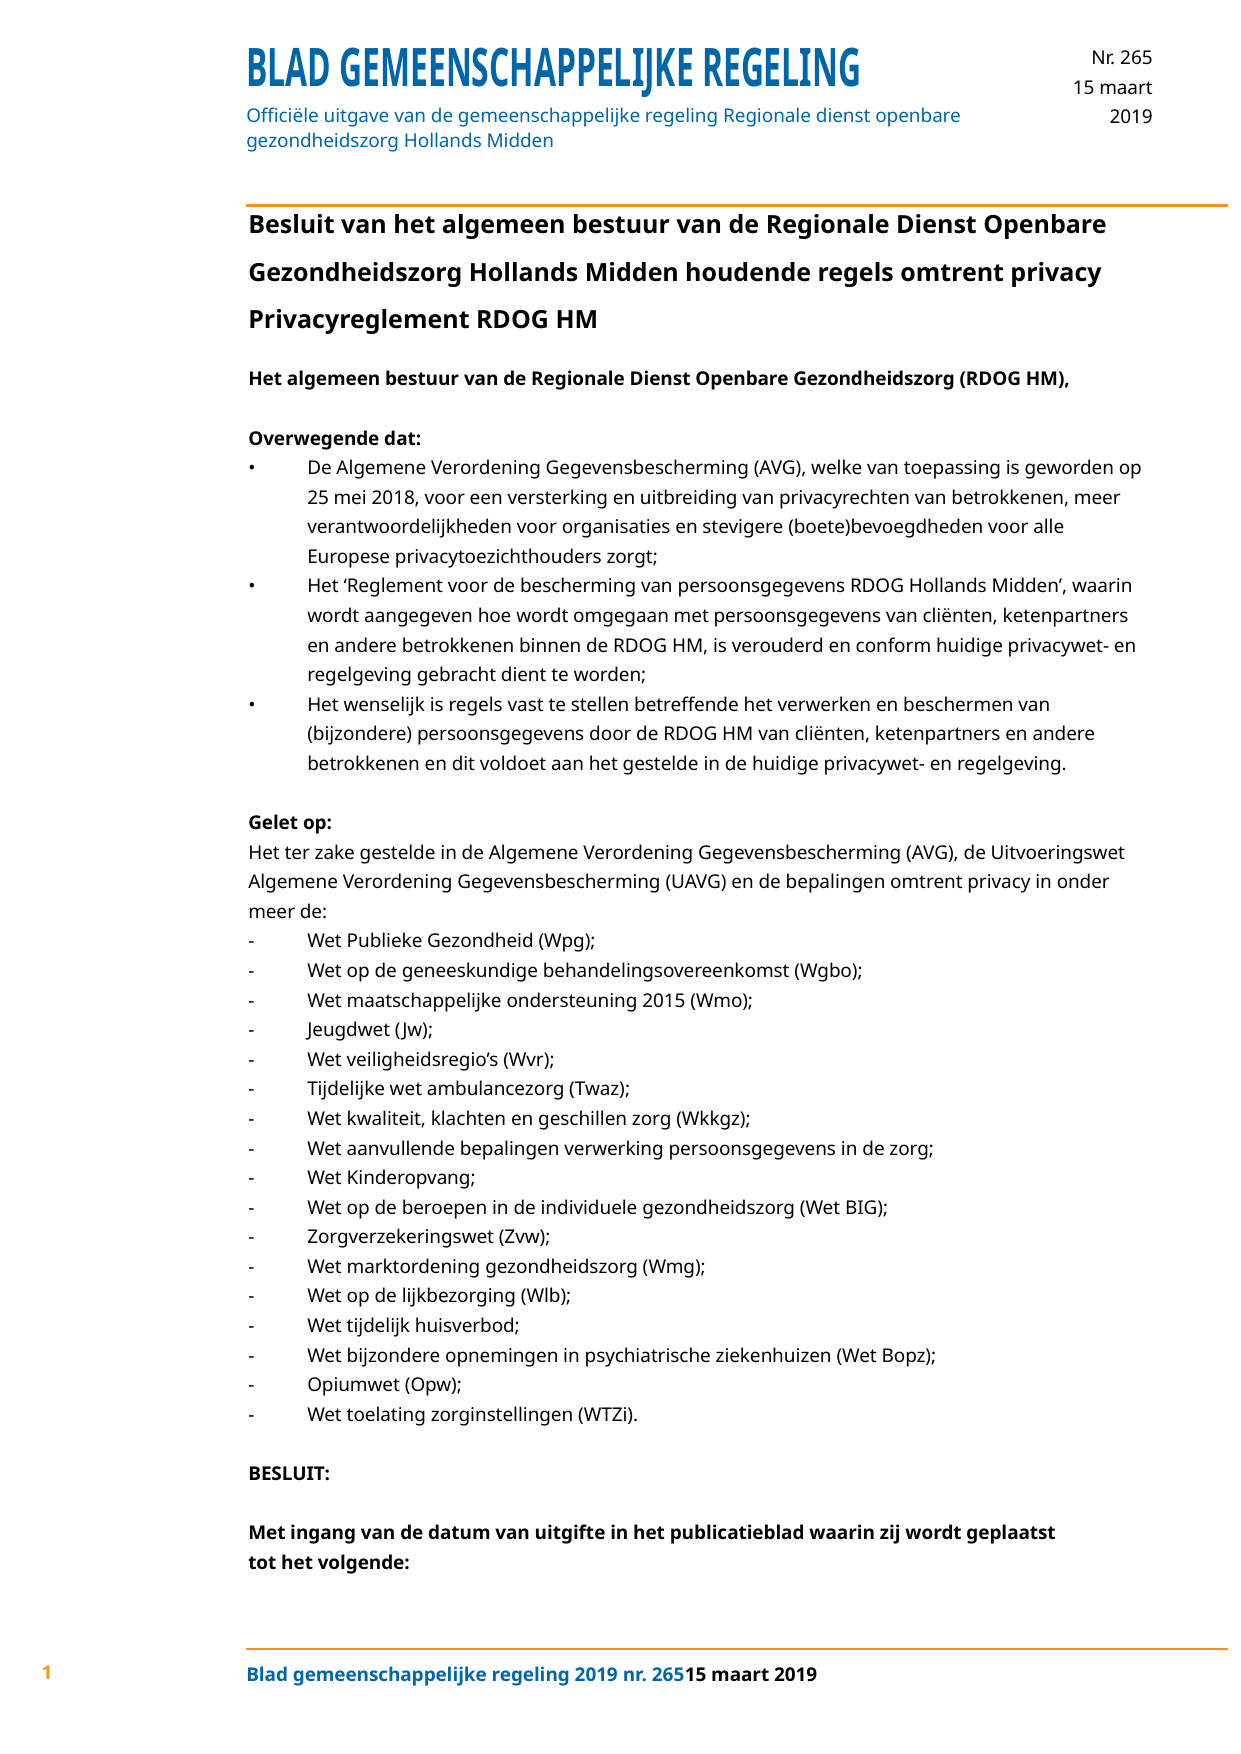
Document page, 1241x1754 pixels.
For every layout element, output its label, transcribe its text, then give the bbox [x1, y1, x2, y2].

text tot het volgende: [248, 1549, 1152, 1574]
list De Algemene Verordening Gegevensbescherming (AVG), welke van toepassing is geworden op 25 mei 2018, voor een versterking en uitbreiding van privacyrechten van betrokkenen, meer verantwoordelijkheden voor organisaties en stevigere (boete)bevoegdheden voor alle Europese privacytoezichthouders zorgt; [248, 454, 1152, 569]
text Het ter zake gestelde in de Algemene Verordening Gegevensbescherming (AVG), de Uitvoeringswet Algemene Verordening Gegevensbescherming (UAVG) en de bepalingen omtrent privacy in onder meer de: [248, 839, 1152, 924]
list Wet veiligheidsregio’s (Wvr); [248, 1046, 1152, 1072]
list Wet toelating zorginstellingen (WTZi). [248, 1401, 1152, 1427]
text Met ingang van de datum van uitgifte in het publicatieblad waarin zij wordt geplaatst [248, 1519, 1152, 1545]
text Overwegende dat: [248, 425, 1152, 450]
list Het ‘Reglement voor de bescherming van persoonsgegevens RDOG Hollands Midden’, waarin wordt aangegeven hoe wordt omgegaan met persoonsgegevens van cliënten, ketenpartners en andere betrokkenen binnen de RDOG HM, is verouderd en conform huidige privacywet- en regelgeving gebracht dient te worden; [248, 573, 1152, 687]
picture [41, 47, 231, 172]
list Wet Kinderopvang; [248, 1164, 1152, 1190]
list Tijdelijke wet ambulancezorg (Twaz); [248, 1076, 1152, 1101]
list Wet kwaliteit, klachten en geschillen zorg (Wkkgz); [248, 1105, 1152, 1131]
list Wet op de geneeskundige behandelingsovereenkomst (Wgbo); [248, 957, 1152, 983]
list Wet maatschappelijke ondersteuning 2015 (Wmo); [248, 987, 1152, 1012]
list Wet aanvullende bepalingen verwerking persoonsgegevens in de zorg; [248, 1135, 1152, 1160]
list Zorgverzekeringswet (Zvw); [248, 1223, 1152, 1249]
text Gelet op: [248, 809, 1152, 835]
list Wet marktordening gezondheidszorg (Wmg); [248, 1253, 1152, 1279]
text Besluit van het algemeen bestuur van de Regionale Dienst Openbare Gezondheidszorg Hollands Midden houdende regels omtrent privacy Privacyreglement RDOG HM [248, 207, 1152, 336]
list Wet op de beroepen in de individuele gezondheidszorg (Wet BIG); [248, 1194, 1152, 1219]
list Wet Publieke Gezondheid (Wpg); [248, 928, 1152, 953]
list Het wenselijk is regels vast te stellen betreffende het verwerken en beschermen van (bijzondere) persoonsgegevens door de RDOG HM van cliënten, ketenpartners en andere betrokkenen en dit voldoet aan het gestelde in de huidige privacywet- en regelgeving. [248, 691, 1152, 776]
list Jeugdwet (Jw); [248, 1016, 1152, 1042]
list Opiumwet (Opw); [248, 1371, 1152, 1397]
text BESLUIT: [248, 1460, 1152, 1486]
list Wet bijzondere opnemingen in psychiatrische ziekenhuizen (Wet Bopz); [248, 1342, 1152, 1367]
list Wet tijdelijk huisverbod; [248, 1312, 1152, 1338]
list Wet op de lijkbezorging (Wlb); [248, 1283, 1152, 1308]
text Het algemeen bestuur van de Regionale Dienst Openbare Gezondheidszorg (RDOG HM), [248, 366, 1152, 391]
